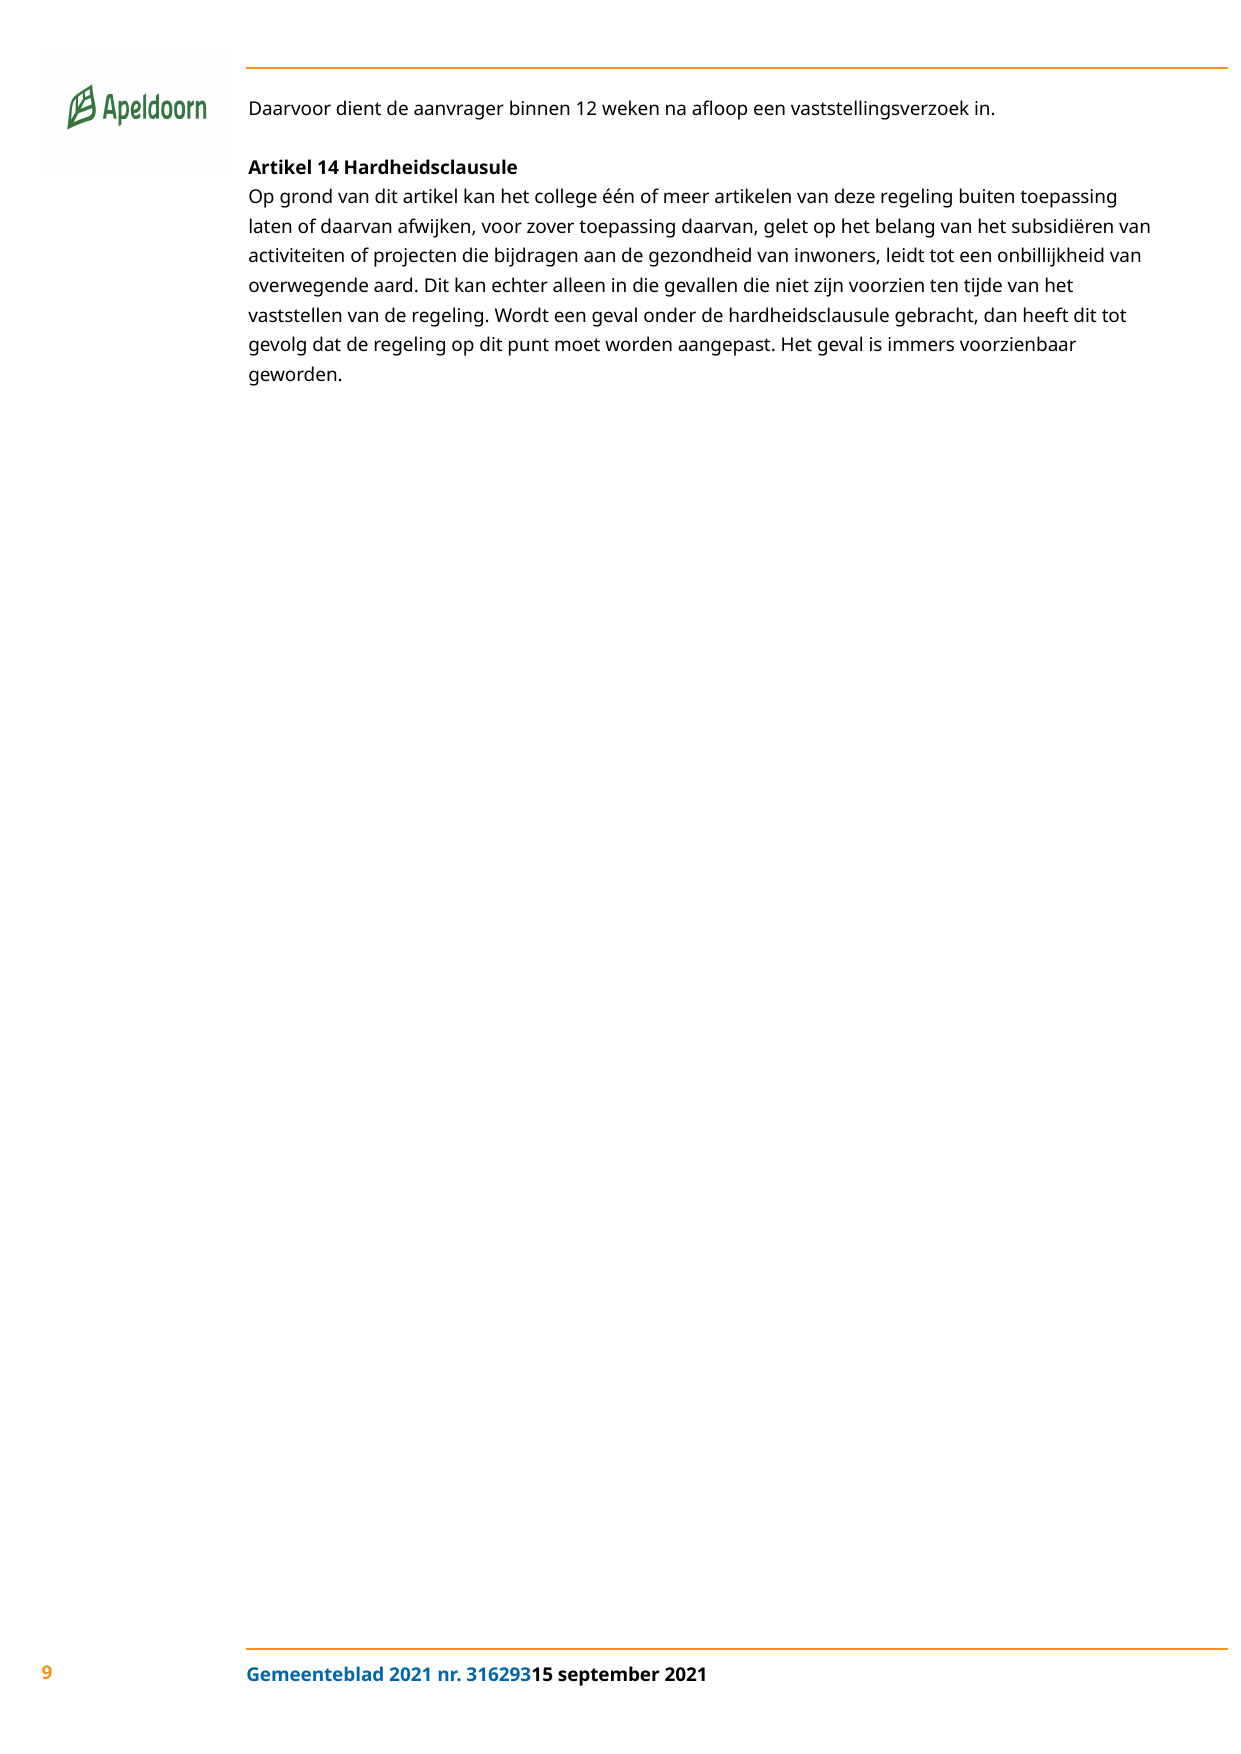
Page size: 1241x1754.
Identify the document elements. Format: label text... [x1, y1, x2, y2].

text Op grond van dit artikel kan het college één of meer artikelen van deze regeling buiten toepassing laten of daarvan afwijken, voor zover toepassing daarvan, gelet op het belang van het subsidiëren van activiteiten of projecten die bijdragen aan de gezondheid van inwoners, leidt tot een onbillijkheid van overwegende aard. Dit kan echter alleen in die gevallen die niet zijn voorzien ten tijde van het vaststellen van de regeling. Wordt een geval onder de hardheidsclausule gebracht, dan heeft dit tot gevolg dat de regeling op dit punt moet worden aangepast. Het geval is immers voorzienbaar geworden. [248, 183, 1152, 387]
picture [41, 47, 231, 172]
text Artikel 14 Hardheidsclausule [248, 154, 1152, 180]
text Daarvoor dient de aanvrager binnen 12 weken na afloop een vaststellingsverzoek in. [248, 95, 1152, 121]
